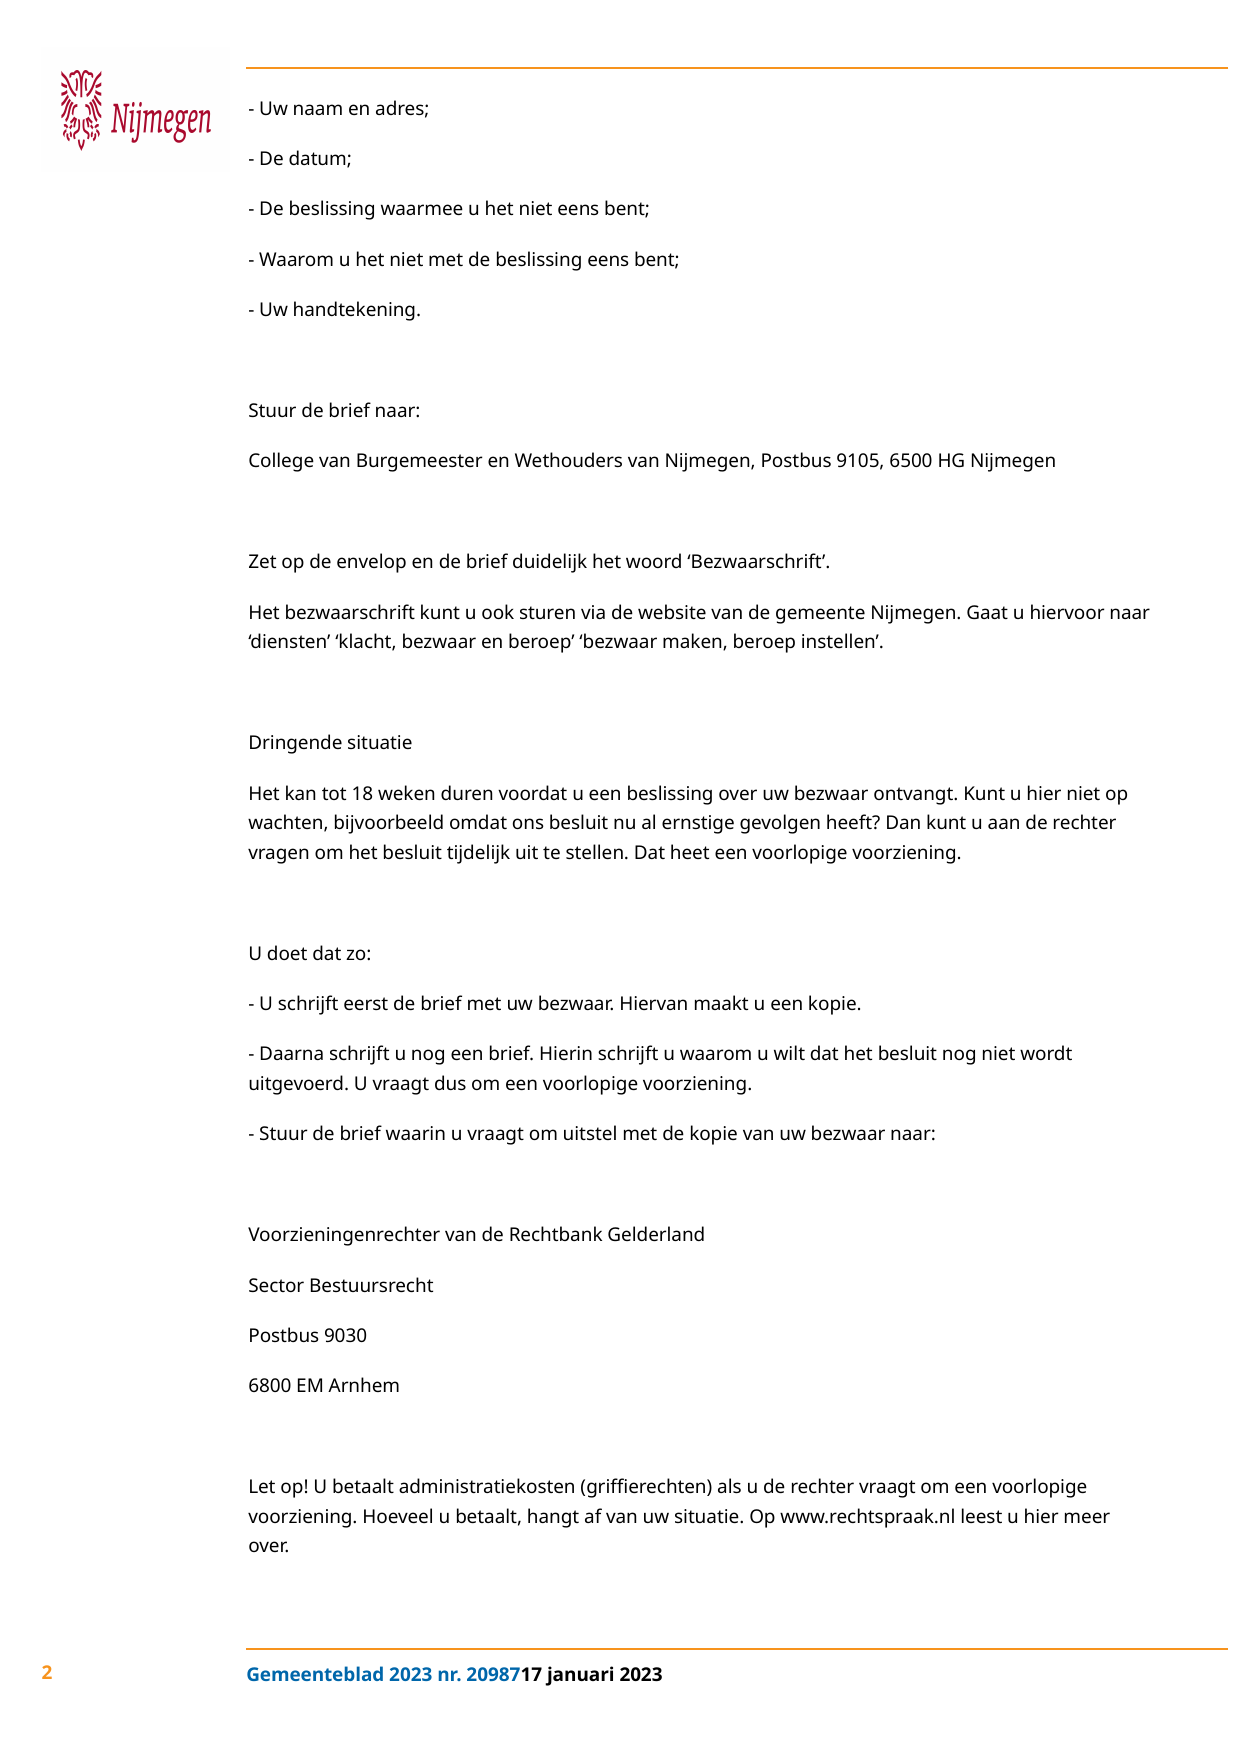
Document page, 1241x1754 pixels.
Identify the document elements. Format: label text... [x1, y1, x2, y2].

text Zet op de envelop en de brief duidelijk het woord ‘Bezwaarschrift’. [248, 548, 1152, 574]
text U doet dat zo: [248, 940, 1152, 966]
text Stuur de brief naar: [248, 397, 1152, 423]
text Postbus 9030 [248, 1322, 1152, 1348]
text Sector Bestuursrecht [248, 1272, 1152, 1298]
text - Uw handtekening. [248, 296, 1152, 322]
text College van Burgemeester en Wethouders van Nijmegen, Postbus 9105, 6500 HG Nijmegen [248, 448, 1152, 473]
text - Daarna schrijft u nog een brief. Hierin schrijft u waarom u wilt dat het besluit nog niet wordt uitgevoerd. U vraagt dus om een voorlopige voorziening. [248, 1041, 1152, 1096]
picture [41, 47, 231, 172]
text - De beslissing waarmee u het niet eens bent; [248, 196, 1152, 221]
text - Uw naam en adres; [248, 95, 1152, 121]
text - Waarom u het niet met de beslissing eens bent; [248, 246, 1152, 272]
text - De datum; [248, 145, 1152, 171]
text Dringende situatie [248, 729, 1152, 755]
text - Stuur de brief waarin u vraagt om uitstel met de kopie van uw bezwaar naar: [248, 1121, 1152, 1146]
text Voorzieningenrechter van de Rechtbank Gelderland [248, 1221, 1152, 1247]
text Het kan tot 18 weken duren voordat u een beslissing over uw bezwaar ontvangt. Kunt u hier niet op wachten, bijvoorbeeld omdat ons besluit nu al ernstige gevolgen heeft? Dan kunt u aan de rechter vragen om het besluit tijdelijk uit te stellen. Dat heet een voorlopige voorziening. [248, 780, 1152, 865]
text Let op! U betaalt administratiekosten (griffierechten) als u de rechter vraagt om een voorlopige voorziening. Hoeveel u betaalt, hangt af van uw situatie. Op www.rechtspraak.nl leest u hier meer over. [248, 1473, 1152, 1558]
text 6800 EM Arnhem [248, 1373, 1152, 1398]
text - U schrijft eerst de brief met uw bezwaar. Hiervan maakt u een kopie. [248, 990, 1152, 1016]
text Het bezwaarschrift kunt u ook sturen via de website van de gemeente Nijmegen. Gaat u hiervoor naar ‘diensten’ ‘klacht, bezwaar en beroep’ ‘bezwaar maken, beroep instellen’. [248, 599, 1152, 654]
